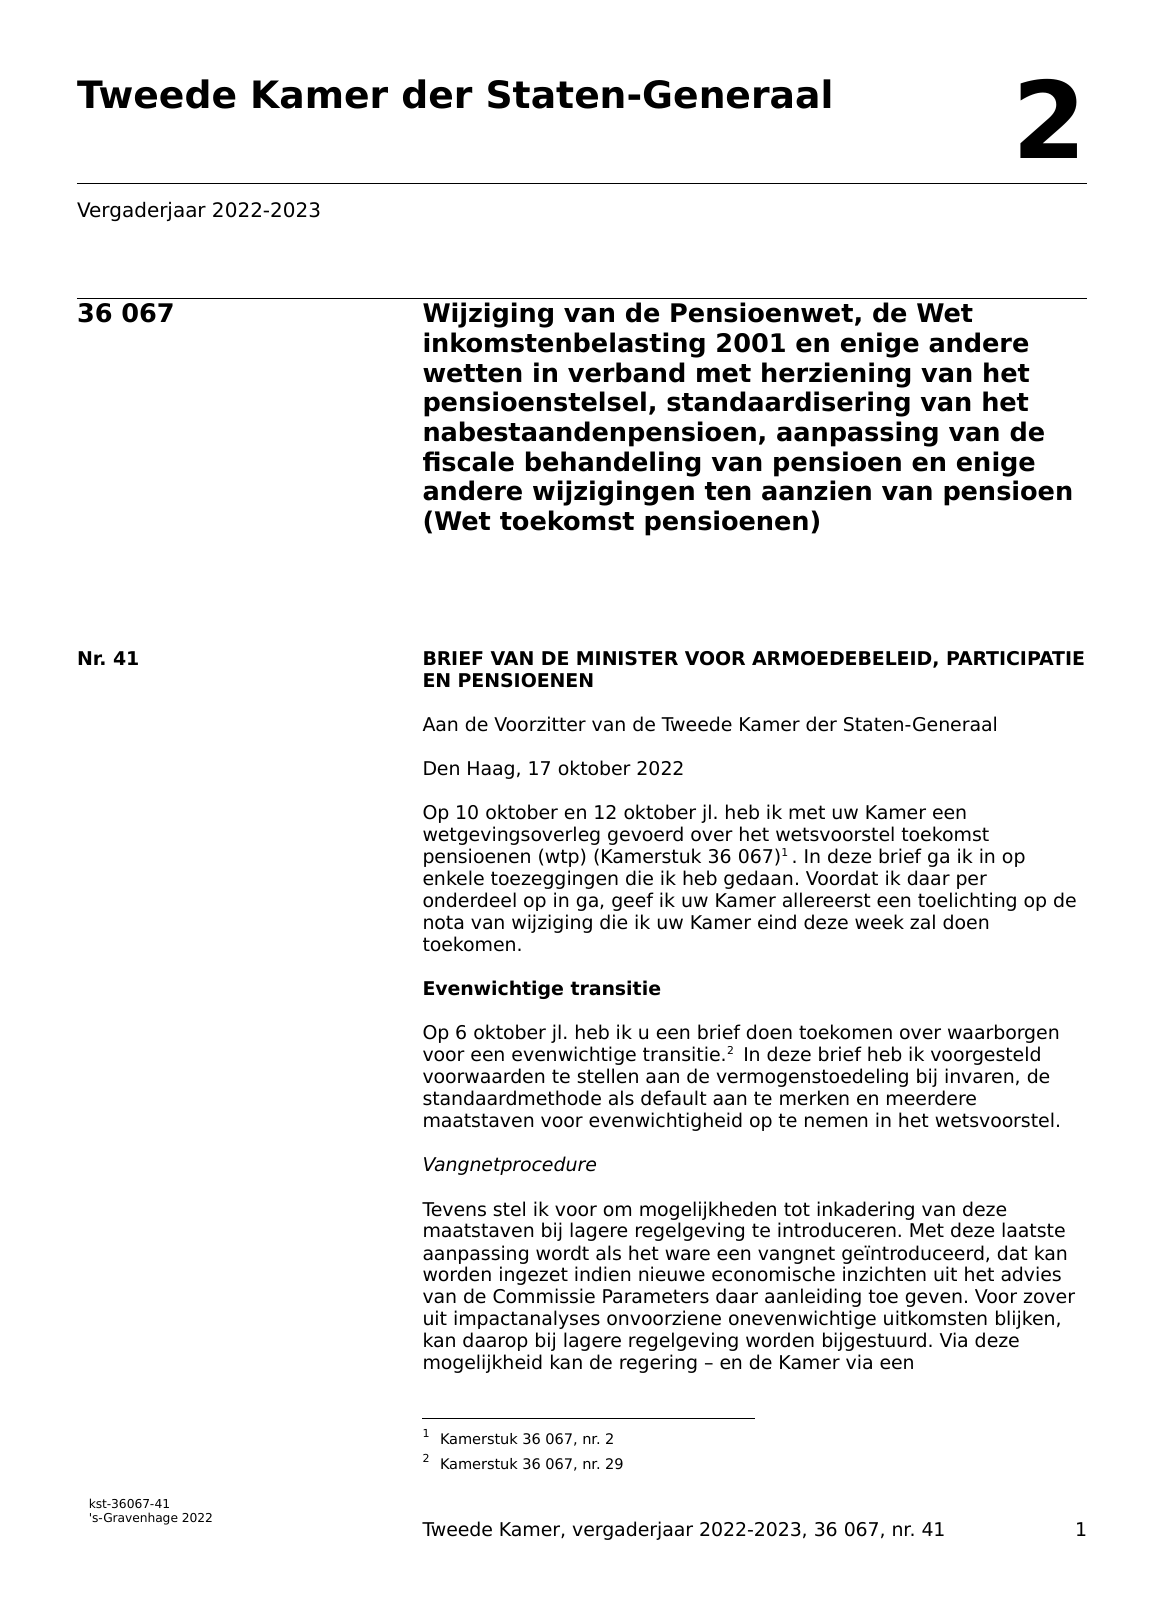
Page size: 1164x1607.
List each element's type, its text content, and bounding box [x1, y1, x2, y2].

subtitle Evenwichtige transitie [422, 978, 1087, 1000]
table_header 2 [886, 59, 1087, 183]
text Kamerstuk 36 067, nr. 2 [422, 1427, 1087, 1449]
text Op 10 oktober en 12 oktober jl. heb ik met uw Kamer een wetgevingsoverleg gevoerd over het wetsvoorstel toekomst pensioenen (wtp) (Kamerstuk 36 067). In deze brief ga ik in op enkele toezeggingen die ik heb gedaan. Voordat ik daar per onderdeel op in ga, geef ik uw Kamer allereerst een toelichting op de nota van wijziging die ik uw Kamer eind deze week zal doen toekomen. [422, 802, 1087, 956]
subtitle Nr. 41 BRIEF VAN DE MINISTER VOOR ARMOEDEBELEID, PARTICIPATIE EN PENSIOENEN [77, 647, 1087, 691]
text Den Haag, 17 oktober 2022 [422, 758, 1087, 780]
subtitle 36 067 Wijziging van de Pensioenwet, de Wet inkomstenbelasting 2001 en enige andere wetten in verband met herziening van het pensioenstelsel, standaardisering van het nabestaandenpensioen, aanpassing van de fiscale behandeling van pensioen en enige andere wijzigingen ten aanzien van pensioen (Wet toekomst pensioenen) [77, 299, 1087, 536]
table_cell Vergaderjaar 2022-2023 [77, 184, 1087, 298]
text 's-Gravenhage 2022 [88, 1511, 323, 1525]
text Kamerstuk 36 067, nr. 29 [422, 1452, 1087, 1474]
text Op 6 oktober jl. heb ik u een brief doen toekomen over waarborgen voor een evenwichtige transitie. In deze brief heb ik voorgesteld voorwaarden te stellen aan de vermogenstoedeling bij invaren, de standaardmethode als default aan te merken en meerdere maatstaven voor evenwichtigheid op te nemen in het wetsvoorstel. [422, 1022, 1087, 1132]
text kst-36067-41 [88, 1497, 323, 1511]
subtitle Vangnetprocedure [422, 1154, 1087, 1176]
text Tevens stel ik voor om mogelijkheden tot inkadering van deze maatstaven bij lagere regelgeving te introduceren. Met deze laatste aanpassing wordt als het ware een vangnet geïntroduceerd, dat kan worden ingezet indien nieuwe economische inzichten uit het advies van de Commissie Parameters daar aanleiding toe geven. Voor zover uit impactanalyses onvoorziene onevenwichtige uitkomsten blijken, kan daarop bij lagere regelgeving worden bijgestuurd. Via deze mogelijkheid kan de regering – en de Kamer via een [422, 1198, 1087, 1374]
table_header Tweede Kamer der Staten-Generaal [77, 59, 886, 183]
text Aan de Voorzitter van de Tweede Kamer der Staten-Generaal [422, 714, 1087, 736]
